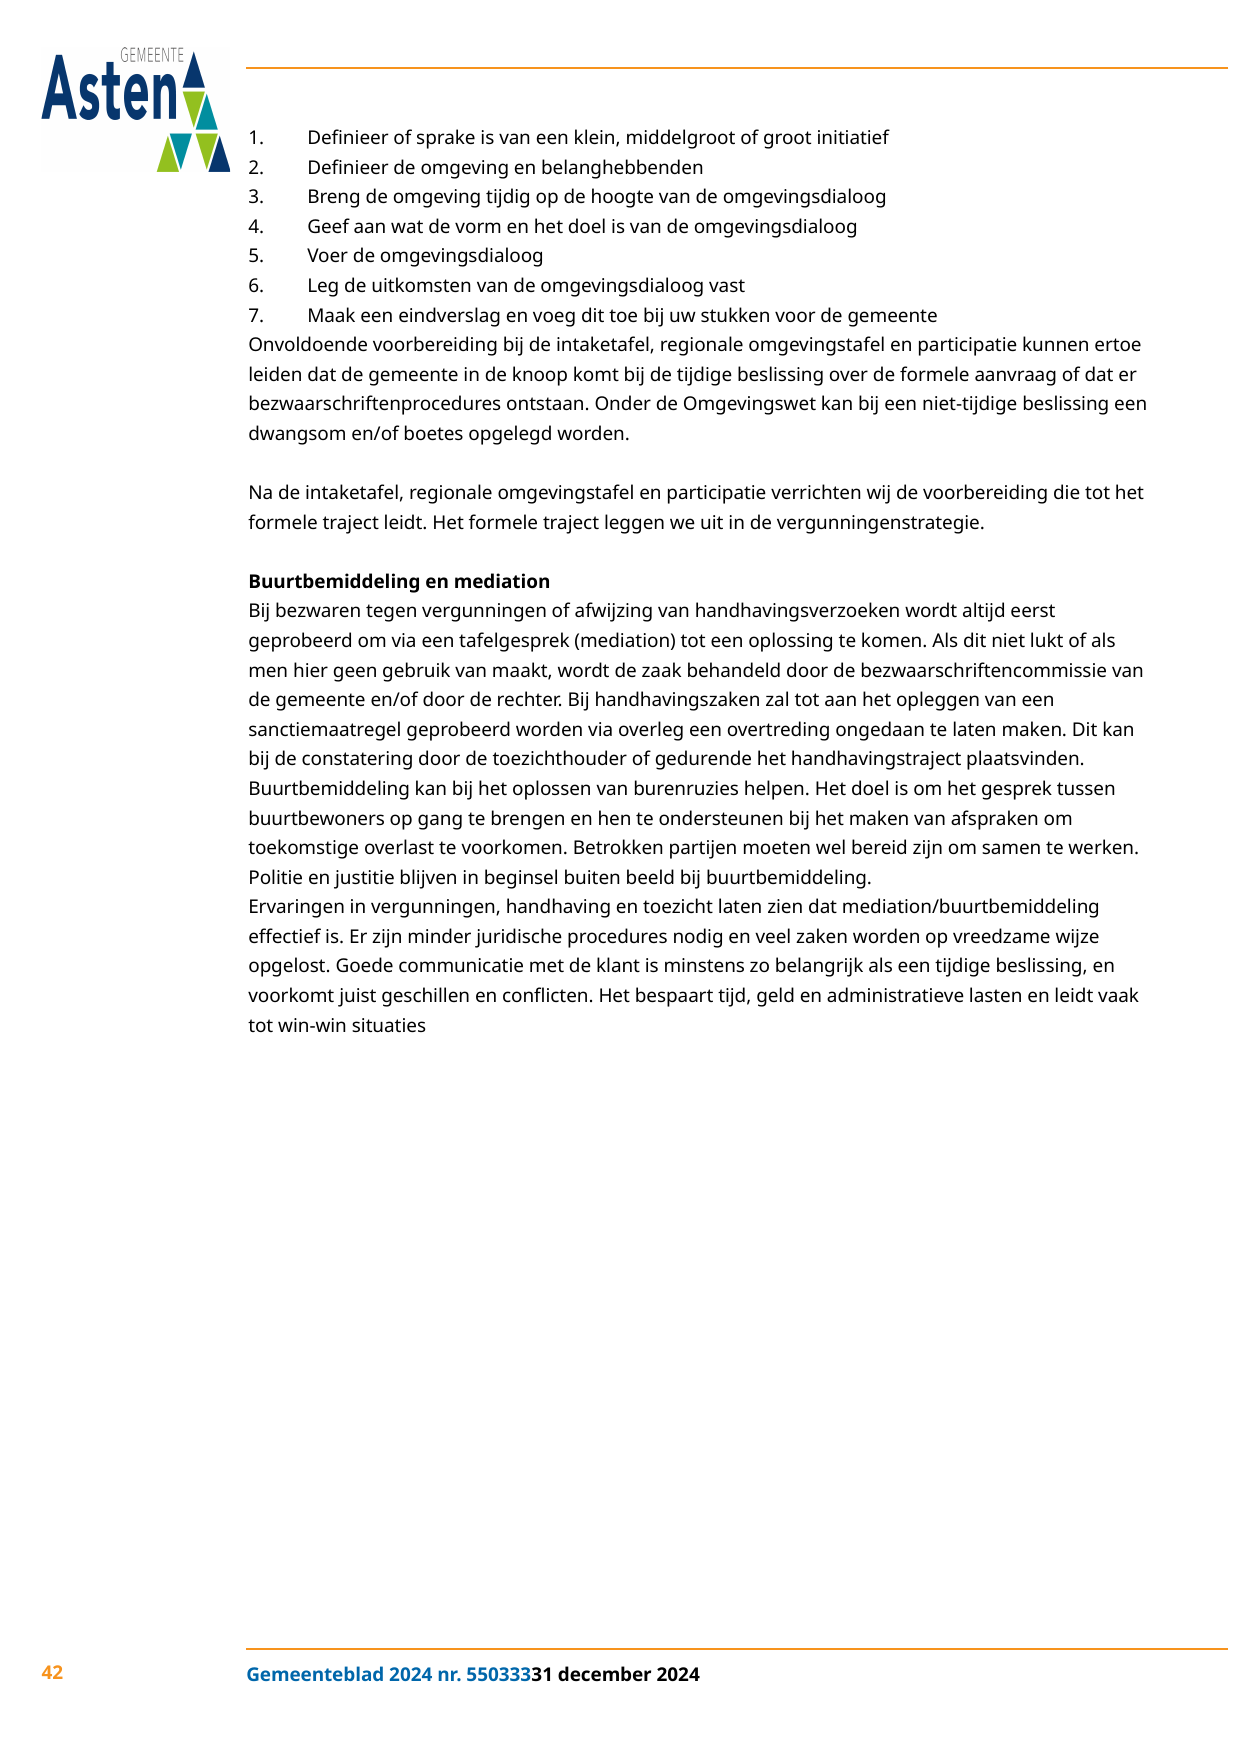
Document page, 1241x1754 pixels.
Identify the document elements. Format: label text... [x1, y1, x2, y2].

list Voer de omgevingsdialoog [248, 243, 1152, 268]
list Definieer de omgeving en belanghebbenden [248, 154, 1152, 180]
text Buurtbemiddeling kan bij het oplossen van burenruzies helpen. Het doel is om het gesprek tussen buurtbewoners op gang te brengen en hen te ondersteunen bij het maken van afspraken om toekomstige overlast te voorkomen. Betrokken partijen moeten wel bereid zijn om samen te werken. Politie en justitie blijven in beginsel buiten beeld bij buurtbemiddeling. [248, 775, 1152, 890]
list Maak een eindverslag en voeg dit toe bij uw stukken voor de gemeente [248, 302, 1152, 328]
text Na de intaketafel, regionale omgevingstafel en participatie verrichten wij de voorbereiding die tot het formele traject leidt. Het formele traject leggen we uit in de vergunningenstrategie. [248, 479, 1152, 535]
text Onvoldoende voorbereiding bij de intaketafel, regionale omgevingstafel en participatie kunnen ertoe leiden dat de gemeente in de knoop komt bij de tijdige beslissing over de formele aanvraag of dat er bezwaarschriftenprocedures ontstaan. Onder de Omgevingswet kan bij een niet-tijdige beslissing een dwangsom en/of boetes opgelegd worden. [248, 331, 1152, 446]
text Bij bezwaren tegen vergunningen of afwijzing van handhavingsverzoeken wordt altijd eerst geprobeerd om via een tafelgesprek (mediation) tot een oplossing te komen. Als dit niet lukt of als men hier geen gebruik van maakt, wordt de zaak behandeld door de bezwaarschriftencommissie van de gemeente en/of door de rechter. Bij handhavingszaken zal tot aan het opleggen van een sanctiemaatregel geprobeerd worden via overleg een overtreding ongedaan te laten maken. Dit kan bij de constatering door de toezichthouder of gedurende het handhavingstraject plaatsvinden. [248, 598, 1152, 771]
list Geef aan wat de vorm en het doel is van de omgevingsdialoog [248, 213, 1152, 239]
list Definieer of sprake is van een klein, middelgroot of groot initiatief [248, 124, 1152, 150]
text Ervaringen in vergunningen, handhaving en toezicht laten zien dat mediation/buurtbemiddeling effectief is. Er zijn minder juridische procedures nodig en veel zaken worden op vreedzame wijze opgelost. Goede communicatie met de klant is minstens zo belangrijk als een tijdige beslissing, en voorkomt juist geschillen en conflicten. Het bespaart tijd, geld en administratieve lasten en leidt vaak tot win-win situaties [248, 893, 1152, 1038]
list Breng de omgeving tijdig op de hoogte van de omgevingsdialoog [248, 183, 1152, 209]
list Leg de uitkomsten van de omgevingsdialoog vast [248, 272, 1152, 298]
picture [41, 47, 231, 172]
text Buurtbemiddeling en mediation [248, 568, 1152, 594]
